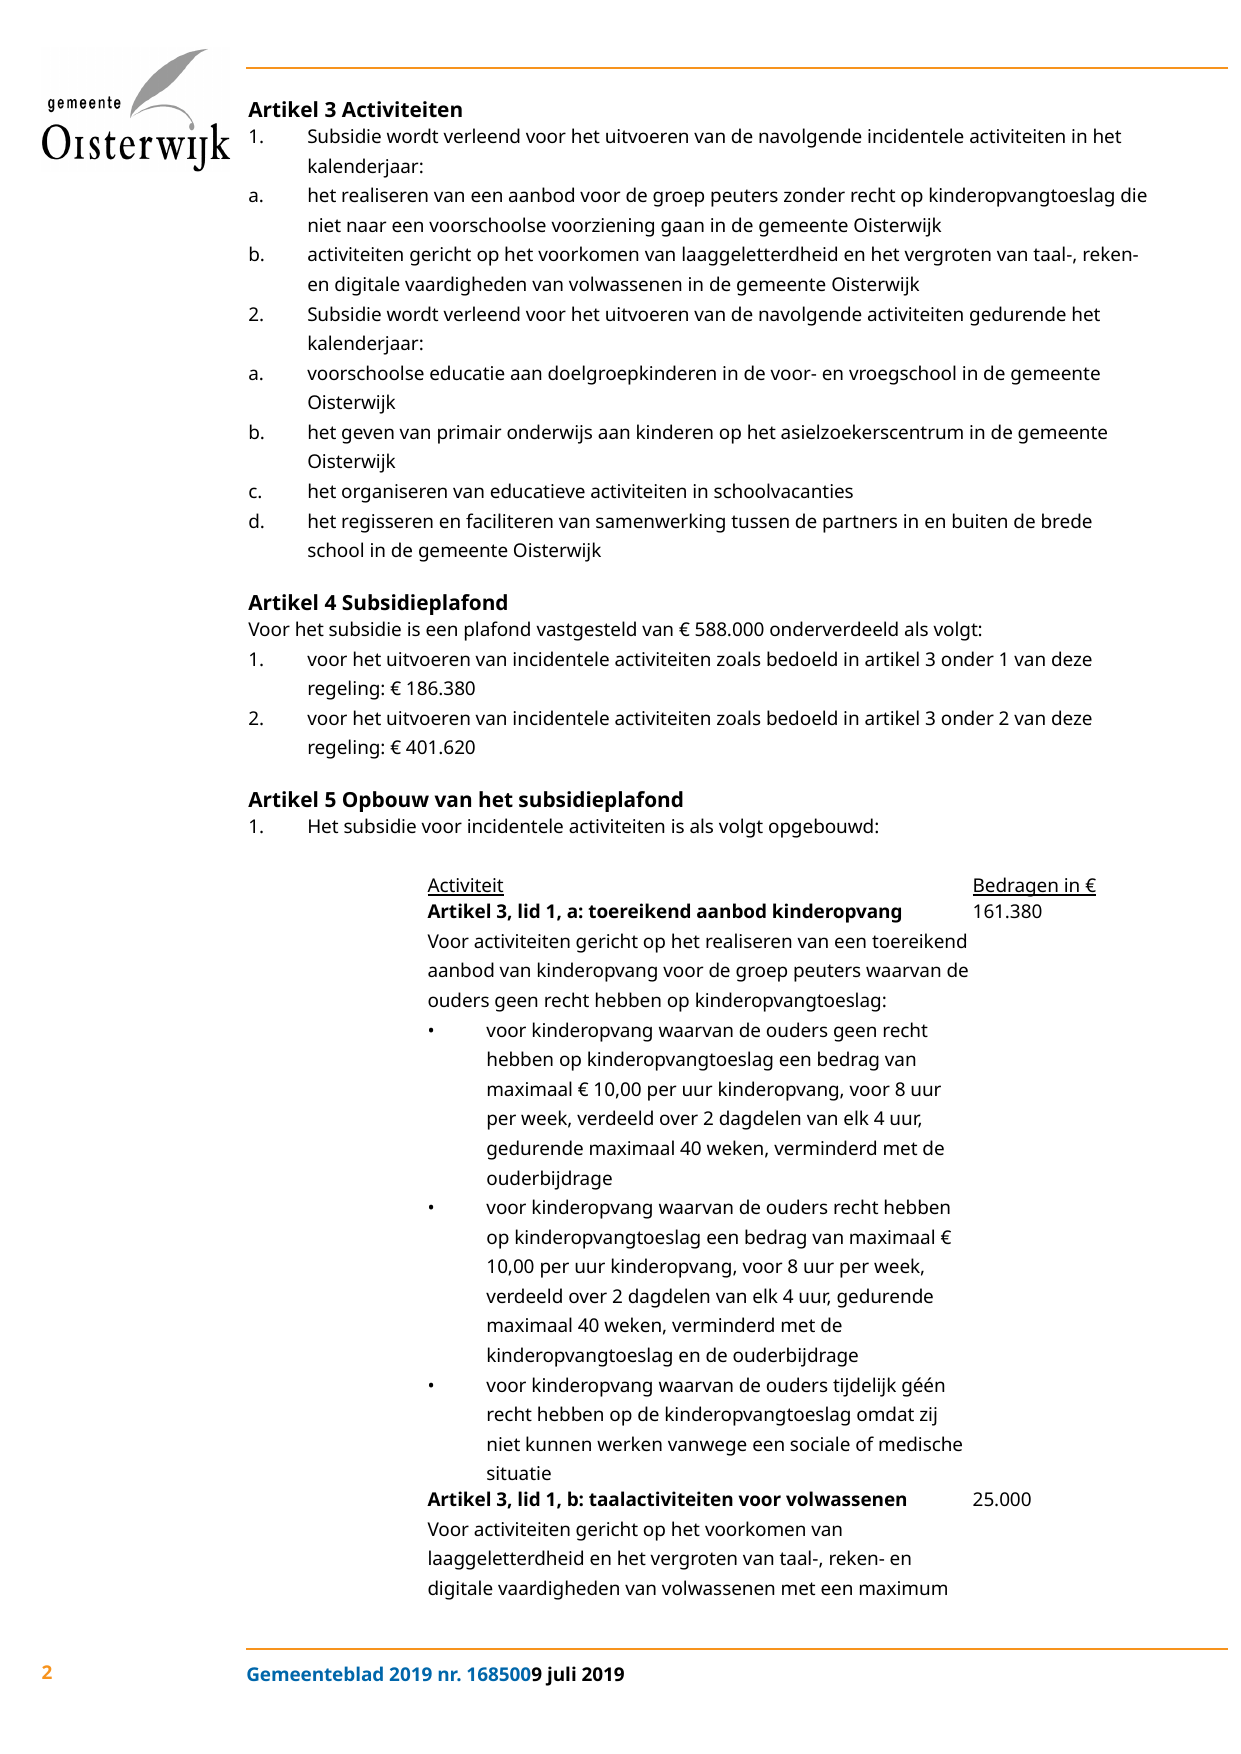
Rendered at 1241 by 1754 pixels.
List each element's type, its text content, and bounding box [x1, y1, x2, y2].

table_header Bedragen in € [973, 873, 1152, 898]
list activiteiten gericht op het voorkomen van laaggeletterdheid en het vergroten van taal-, reken- en digitale vaardigheden van volwassenen in de gemeente Oisterwijk [248, 242, 1152, 297]
list het realiseren van een aanbod voor de groep peuters zonder recht op kinderopvangtoeslag die niet naar een voorschoolse voorziening gaan in de gemeente Oisterwijk [248, 182, 1152, 238]
table_cell 25.000 [973, 1486, 1152, 1601]
text Artikel 3 Activiteiten [248, 95, 1152, 123]
table_cell 161.380 [973, 899, 1152, 1486]
table_cell Artikel 3, lid 1, a: toereikend aanbod kinderopvang Voor activiteiten gericht op het realiseren van een toereikend aanbod van kinderopvang voor de groep peuters waarvan de ouders geen recht hebben op kinderopvangtoeslag: voor kinderopvang waarvan de ouders geen recht hebben op kinderopvangtoeslag een bedrag van maximaal € 10,00 per uur kinderopvang, voor 8 uur per week, verdeeld over 2 dagdelen van elk 4 uur, gedurende maximaal 40 weken, verminderd met de ouderbijdrage voor kinderopvang waarvan de ouders recht hebben op kinderopvangtoeslag een bedrag van maximaal € 10,00 per uur kinderopvang, voor 8 uur per week, verdeeld over 2 dagdelen van elk 4 uur, gedurende maximaal 40 weken, verminderd met de kinderopvangtoeslag en de ouderbijdrage voor kinderopvang waarvan de ouders tijdelijk géén recht hebben op de kinderopvangtoeslag omdat zij niet kunnen werken vanwege een sociale of medische situatie [427, 899, 972, 1486]
list het geven van primair onderwijs aan kinderen op het asielzoekerscentrum in de gemeente Oisterwijk [248, 419, 1152, 474]
list Subsidie wordt verleend voor het uitvoeren van de navolgende activiteiten gedurende het kalenderjaar: [248, 301, 1152, 356]
table_header Activiteit [427, 873, 972, 898]
table_cell Artikel 3, lid 1, b: taalactiviteiten voor volwassenen Voor activiteiten gericht op het voorkomen van laaggeletterdheid en het vergroten van taal-, reken- en digitale vaardigheden van volwassenen met een maximum [427, 1486, 972, 1601]
text Artikel 4 Subsidieplafond [248, 588, 1152, 616]
list Subsidie wordt verleend voor het uitvoeren van de navolgende incidentele activiteiten in het kalenderjaar: [248, 123, 1152, 178]
list voor het uitvoeren van incidentele activiteiten zoals bedoeld in artikel 3 onder 2 van deze regeling: € 401.620 [248, 705, 1152, 760]
picture [41, 47, 231, 172]
list voorschoolse educatie aan doelgroepkinderen in de voor- en vroegschool in de gemeente Oisterwijk [248, 360, 1152, 415]
list Het subsidie voor incidentele activiteiten is als volgt opgebouwd: [248, 813, 1152, 839]
text Voor het subsidie is een plafond vastgesteld van € 588.000 onderverdeeld als volgt: [248, 616, 1152, 642]
table_cell [248, 899, 427, 1486]
list het organiseren van educatieve activiteiten in schoolvacanties [248, 478, 1152, 504]
list het regisseren en faciliteren van samenwerking tussen de partners in en buiten de brede school in de gemeente Oisterwijk [248, 508, 1152, 563]
list voor het uitvoeren van incidentele activiteiten zoals bedoeld in artikel 3 onder 1 van deze regeling: € 186.380 [248, 646, 1152, 701]
table_cell [248, 1486, 427, 1601]
text Artikel 5 Opbouw van het subsidieplafond [248, 785, 1152, 813]
table_header [248, 873, 427, 898]
